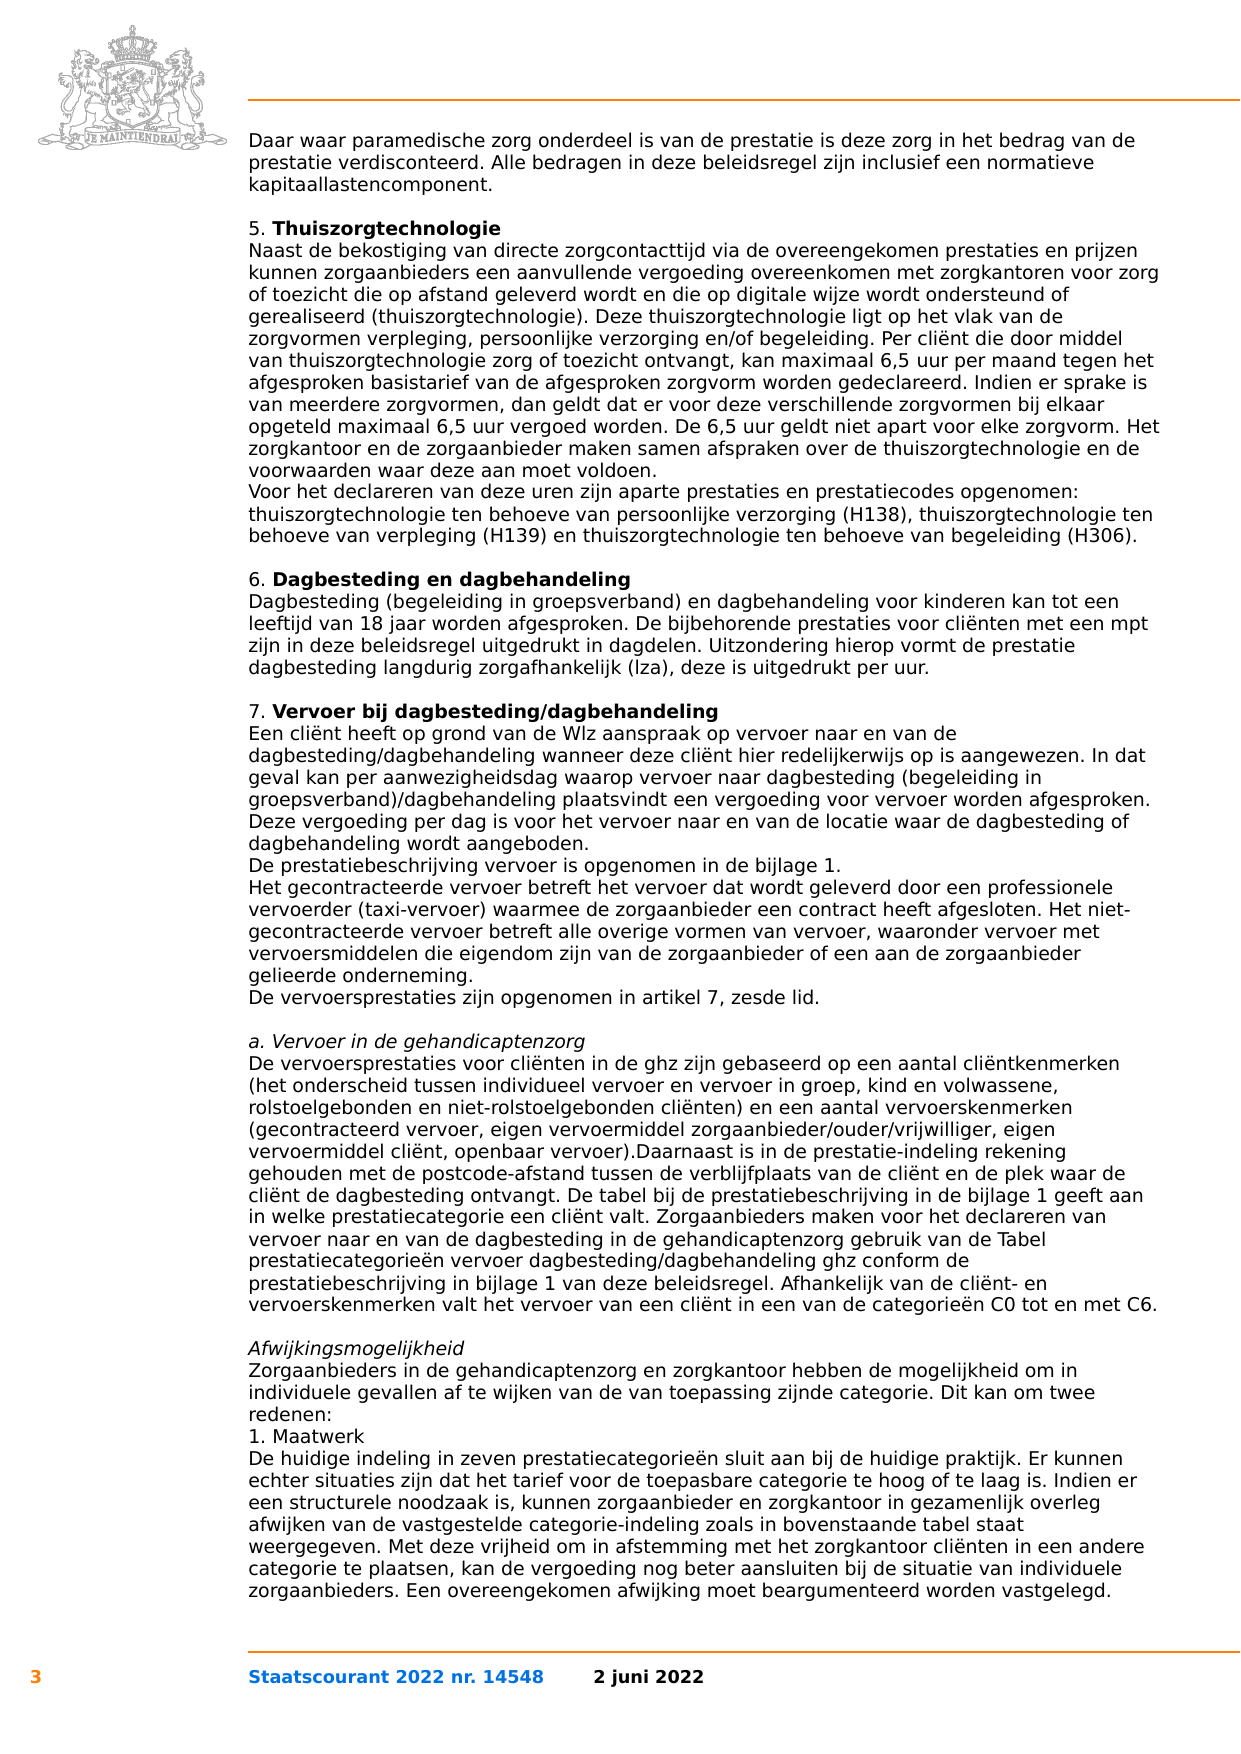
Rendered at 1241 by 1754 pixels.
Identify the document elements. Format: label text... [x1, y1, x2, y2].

text Een cliënt heeft op grond van de Wlz aanspraak op vervoer naar en van de dagbesteding/dagbehandeling wanneer deze cliënt hier redelijkerwijs op is aangewezen. In dat geval kan per aanwezigheidsdag waarop vervoer naar dagbesteding (begeleiding in groepsverband)/dagbehandeling plaatsvindt een vergoeding voor vervoer worden afgesproken. Deze vergoeding per dag is voor het vervoer naar en van de locatie waar de dagbesteding of dagbehandeling wordt aangeboden. [248, 723, 1163, 855]
subtitle Afwijkingsmogelijkheid [248, 1338, 1163, 1360]
text De vervoersprestaties voor cliënten in de ghz zijn gebaseerd op een aantal cliëntkenmerken (het onderscheid tussen individueel vervoer en vervoer in groep, kind en volwassene, rolstoelgebonden en niet-rolstoelgebonden cliënten) en een aantal vervoerskenmerken (gecontracteerd vervoer, eigen vervoermiddel zorgaanbieder/ouder/vrijwilliger, eigen vervoermiddel cliënt, openbaar vervoer).Daarnaast is in de prestatie-indeling rekening gehouden met de postcode-afstand tussen de verblijfplaats van de cliënt en de plek waar de cliënt de dagbesteding ontvangt. De tabel bij de prestatiebeschrijving in de bijlage 1 geeft aan in welke prestatiecategorie een cliënt valt. Zorgaanbieders maken voor het declareren van vervoer naar en van de dagbesteding in de gehandicaptenzorg gebruik van de Tabel prestatiecategorieën vervoer dagbesteding/dagbehandeling ghz conform de prestatiebeschrijving in bijlage 1 van deze beleidsregel. Afhankelijk van de cliënt- en vervoerskenmerken valt het vervoer van een cliënt in een van de categorieën C0 tot en met C6. [248, 1053, 1163, 1316]
subtitle a. Vervoer in de gehandicaptenzorg [248, 1031, 1163, 1053]
text De vervoersprestaties zijn opgenomen in artikel 7, zesde lid. [248, 987, 1163, 1009]
text 7. Vervoer bij dagbesteding/dagbehandeling [248, 701, 1163, 723]
text Voor het declareren van deze uren zijn aparte prestaties en prestatiecodes opgenomen: thuiszorgtechnologie ten behoeve van persoonlijke verzorging (H138), thuiszorgtechnologie ten behoeve van verpleging (H139) en thuiszorgtechnologie ten behoeve van begeleiding (H306). [248, 481, 1163, 547]
text De prestatiebeschrijving vervoer is opgenomen in de bijlage 1. [248, 855, 1163, 877]
text 6. Dagbesteding en dagbehandeling [248, 569, 1163, 591]
text Daar waar paramedische zorg onderdeel is van de prestatie is deze zorg in het bedrag van de prestatie verdisconteerd. Alle bedragen in deze beleidsregel zijn inclusief een normatieve kapitaallastencomponent. [248, 130, 1163, 196]
text 5. Thuiszorgtechnologie [248, 218, 1163, 240]
text 1. Maatwerk [248, 1426, 1163, 1448]
text Zorgaanbieders in de gehandicaptenzorg en zorgkantoor hebben de mogelijkheid om in individuele gevallen af te wijken van de van toepassing zijnde categorie. Dit kan om twee redenen: [248, 1360, 1163, 1426]
text De huidige indeling in zeven prestatiecategorieën sluit aan bij de huidige praktijk. Er kunnen echter situaties zijn dat het tarief voor de toepasbare categorie te hoog of te laag is. Indien er een structurele noodzaak is, kunnen zorgaanbieder en zorgkantoor in gezamenlijk overleg afwijken van de vastgestelde categorie-indeling zoals in bovenstaande tabel staat weergegeven. Met deze vrijheid om in afstemming met het zorgkantoor cliënten in een andere categorie te plaatsen, kan de vergoeding nog beter aansluiten bij de situatie van individuele zorgaanbieders. Een overeengekomen afwijking moet beargumenteerd worden vastgelegd. [248, 1448, 1163, 1602]
text Dagbesteding (begeleiding in groepsverband) en dagbehandeling voor kinderen kan tot een leeftijd van 18 jaar worden afgesproken. De bijbehorende prestaties voor cliënten met een mpt zijn in deze beleidsregel uitgedrukt in dagdelen. Uitzondering hierop vormt de prestatie dagbesteding langdurig zorgafhankelijk (lza), deze is uitgedrukt per uur. [248, 591, 1163, 679]
text Het gecontracteerde vervoer betreft het vervoer dat wordt geleverd door een professionele vervoerder (taxi-vervoer) waarmee de zorgaanbieder een contract heeft afgesloten. Het niet-gecontracteerde vervoer betreft alle overige vormen van vervoer, waaronder vervoer met vervoersmiddelen die eigendom zijn van de zorgaanbieder of een aan de zorgaanbieder gelieerde onderneming. [248, 877, 1163, 987]
text Naast de bekostiging van directe zorgcontacttijd via de overeengekomen prestaties en prijzen kunnen zorgaanbieders een aanvullende vergoeding overeenkomen met zorgkantoren voor zorg of toezicht die op afstand geleverd wordt en die op digitale wijze wordt ondersteund of gerealiseerd (thuiszorgtechnologie). Deze thuiszorgtechnologie ligt op het vlak van de zorgvormen verpleging, persoonlijke verzorging en/of begeleiding. Per cliënt die door middel van thuiszorgtechnologie zorg of toezicht ontvangt, kan maximaal 6,5 uur per maand tegen het afgesproken basistarief van de afgesproken zorgvorm worden gedeclareerd. Indien er sprake is van meerdere zorgvormen, dan geldt dat er voor deze verschillende zorgvormen bij elkaar opgeteld maximaal 6,5 uur vergoed worden. De 6,5 uur geldt niet apart voor elke zorgvorm. Het zorgkantoor en de zorgaanbieder maken samen afspraken over de thuiszorgtechnologie en de voorwaarden waar deze aan moet voldoen. [248, 240, 1163, 481]
picture [38, 25, 227, 150]
